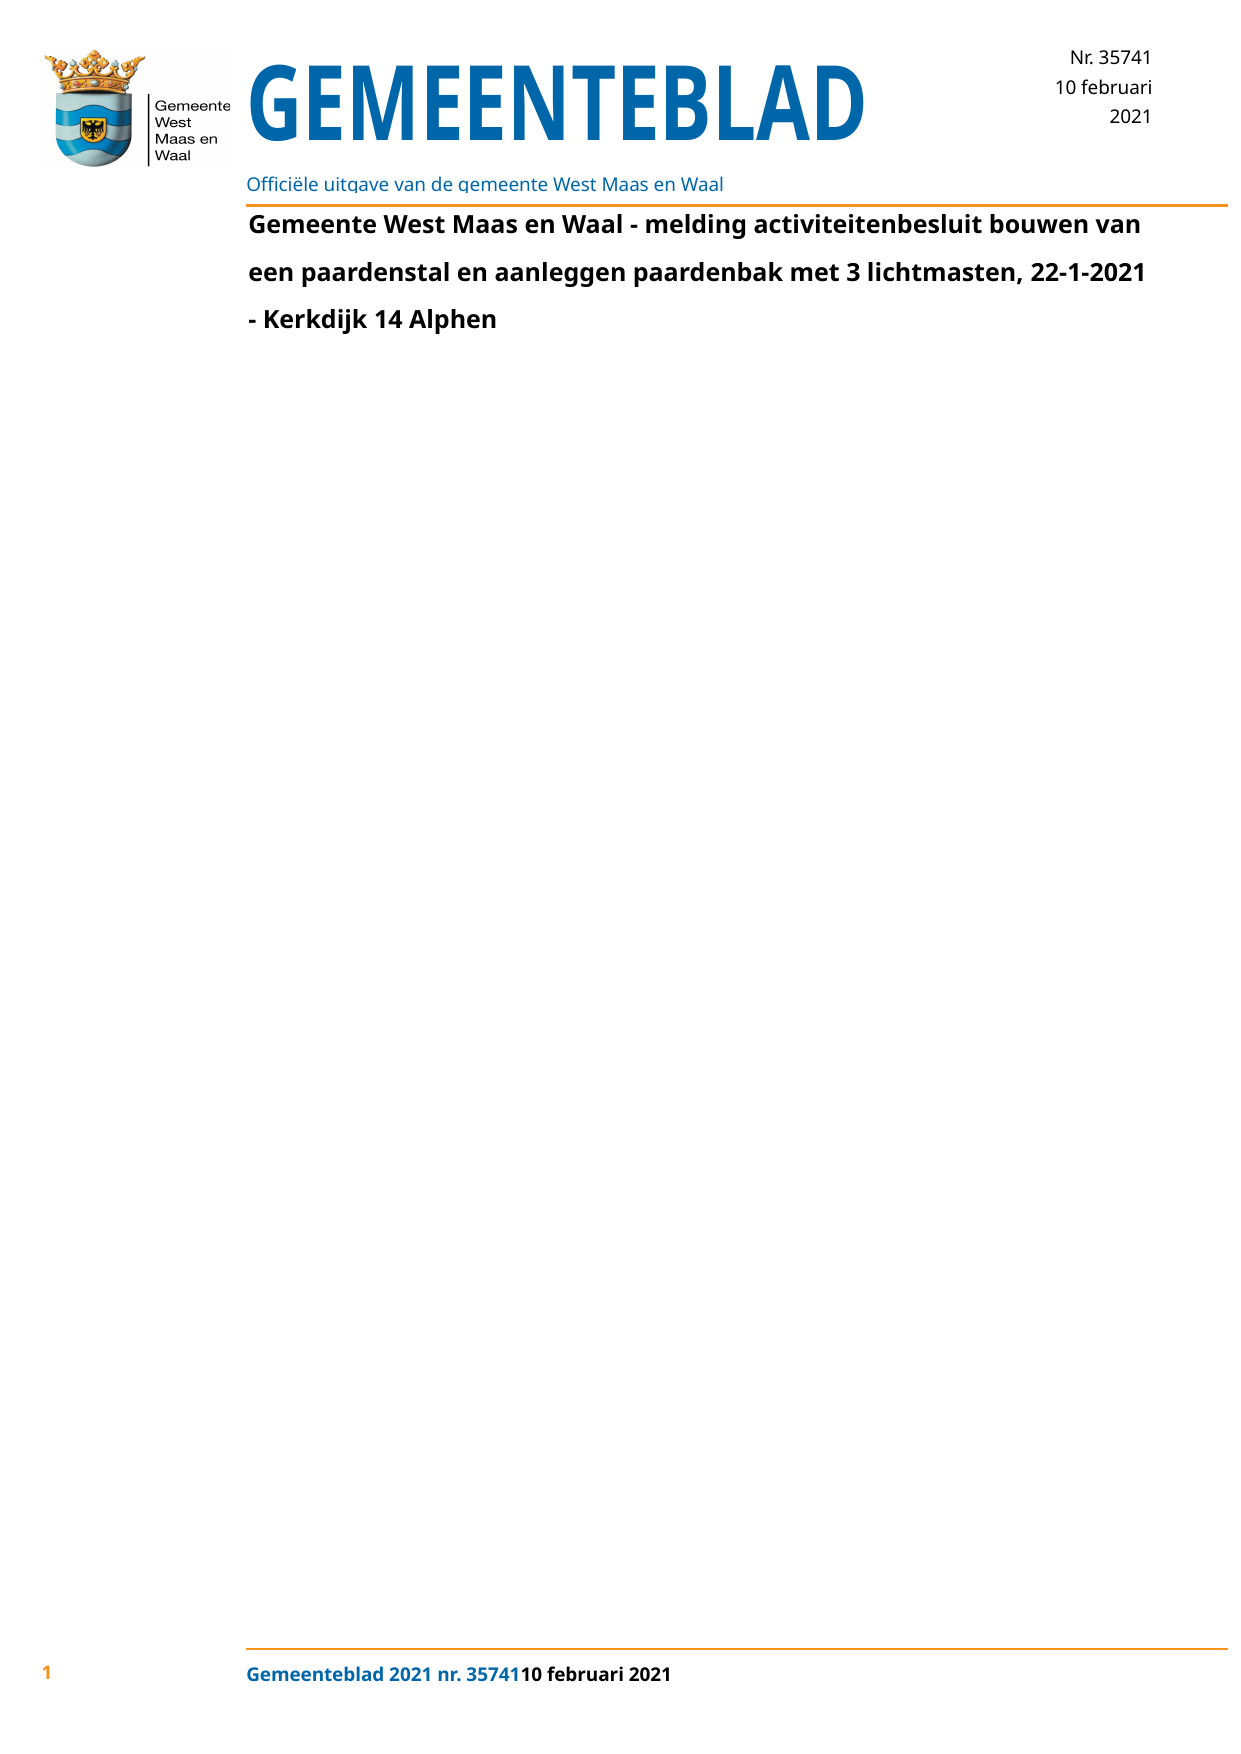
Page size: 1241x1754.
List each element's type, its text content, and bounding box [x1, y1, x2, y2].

text Gemeente West Maas en Waal - melding activiteitenbesluit bouwen van een paardenstal en aanleggen paardenbak met 3 lichtmasten, 22-1-2021 - Kerkdijk 14 Alphen [248, 207, 1152, 336]
picture [41, 47, 231, 172]
